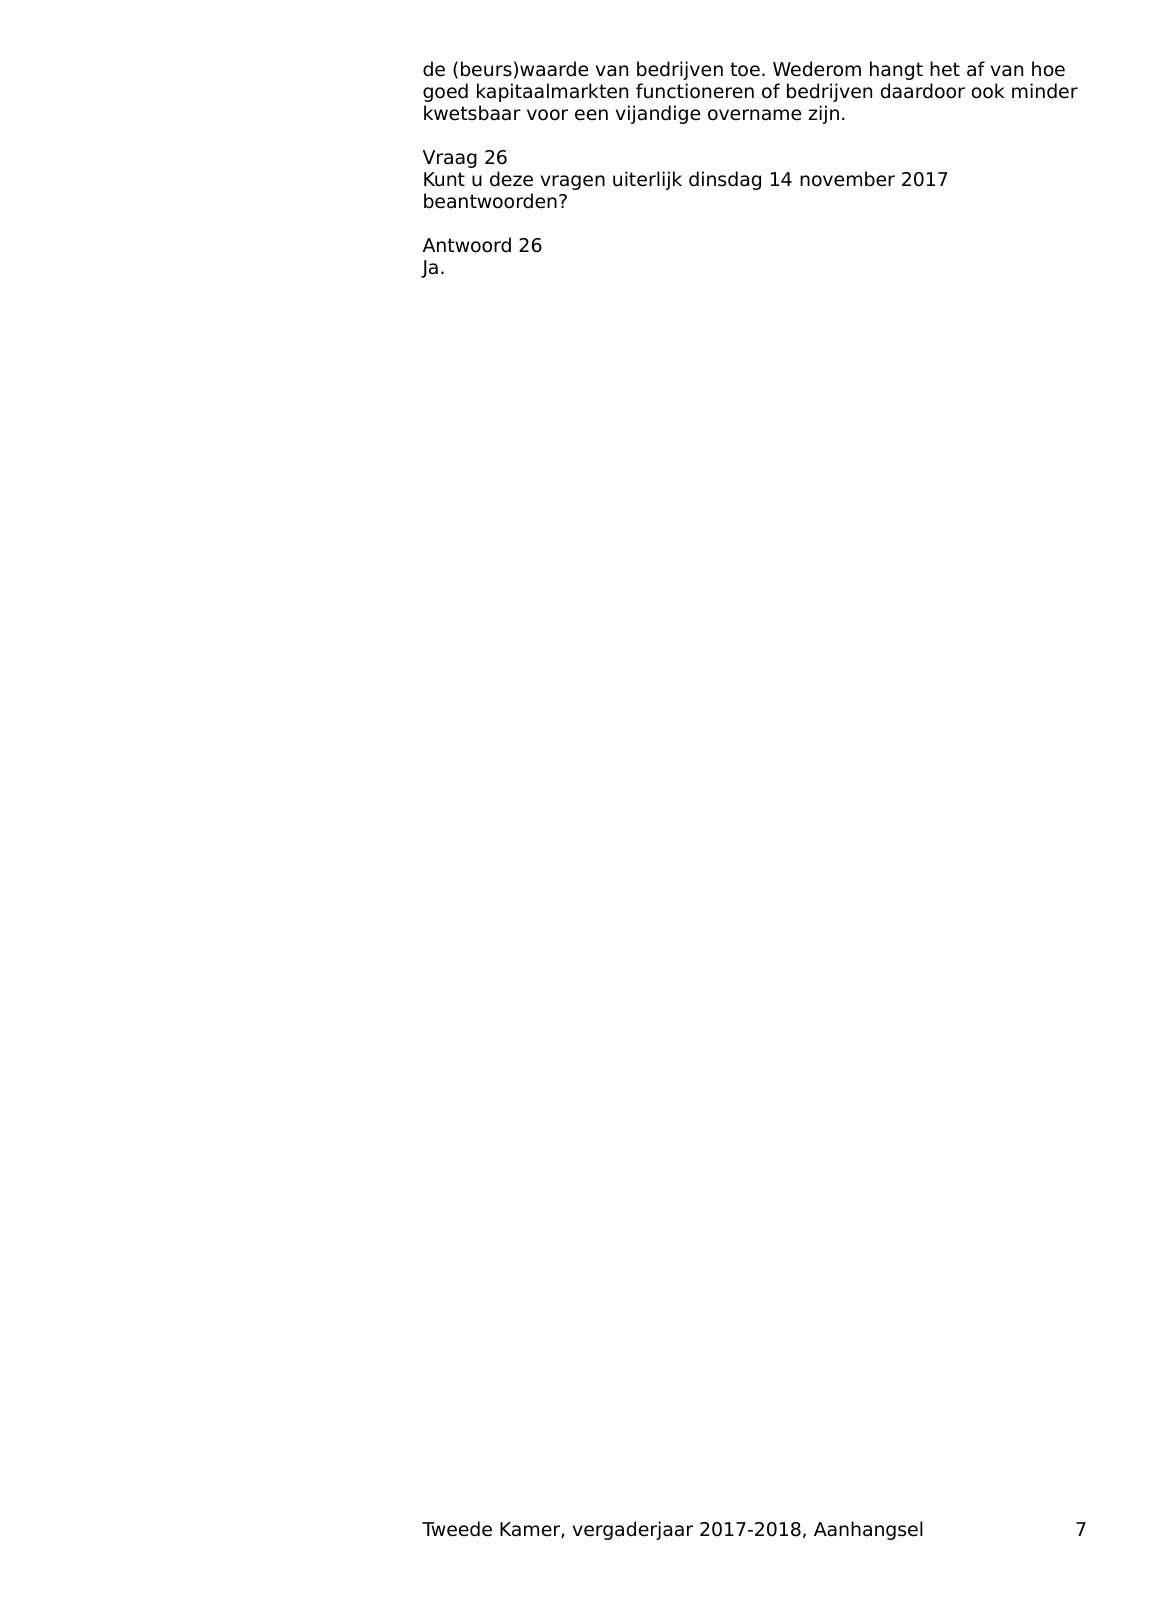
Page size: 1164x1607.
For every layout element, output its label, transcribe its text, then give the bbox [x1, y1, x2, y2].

text Kunt u deze vragen uiterlijk dinsdag 14 november 2017 beantwoorden? [422, 169, 1087, 213]
text Ja. [422, 257, 1087, 279]
text Antwoord 26 [422, 235, 1087, 257]
text Vraag 26 [422, 147, 1087, 169]
text de (beurs)waarde van bedrijven toe. Wederom hangt het af van hoe goed kapitaalmarkten functioneren of bedrijven daardoor ook minder kwetsbaar voor een vijandige overname zijn. [422, 59, 1087, 125]
